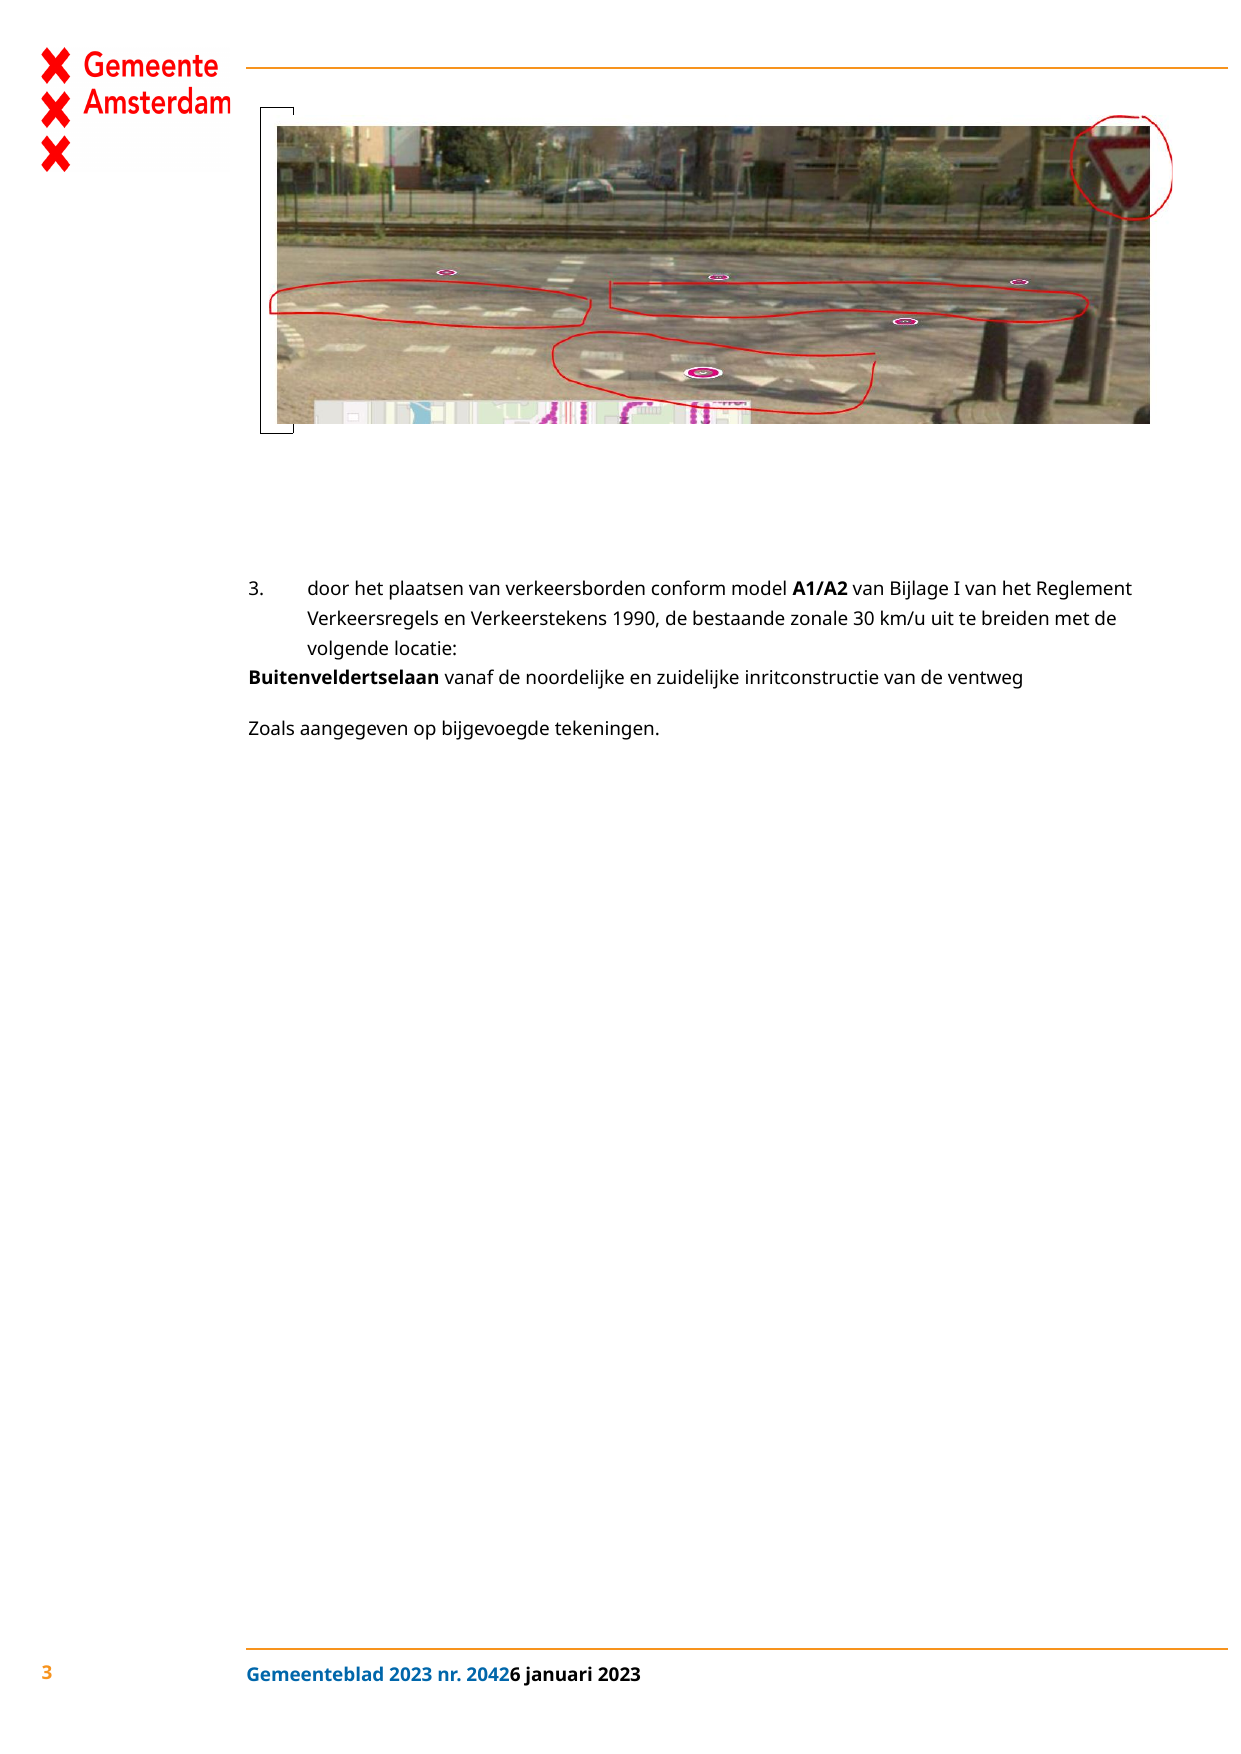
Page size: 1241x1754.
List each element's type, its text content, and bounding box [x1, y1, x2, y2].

text Buitenveldertselaan vanaf de noordelijke en zuidelijke inritconstructie van de ventweg [248, 664, 1152, 690]
list door het plaatsen van verkeersborden conform model A1/A2 van Bijlage I van het Reglement Verkeersregels en Verkeerstekens 1990, de bestaande zonale 30 km/u uit te breiden met de volgende locatie: [248, 576, 1152, 661]
picture [41, 47, 231, 172]
text Zoals aangegeven op bijgevoegde tekeningen. [248, 715, 1152, 741]
picture [268, 115, 1173, 424]
